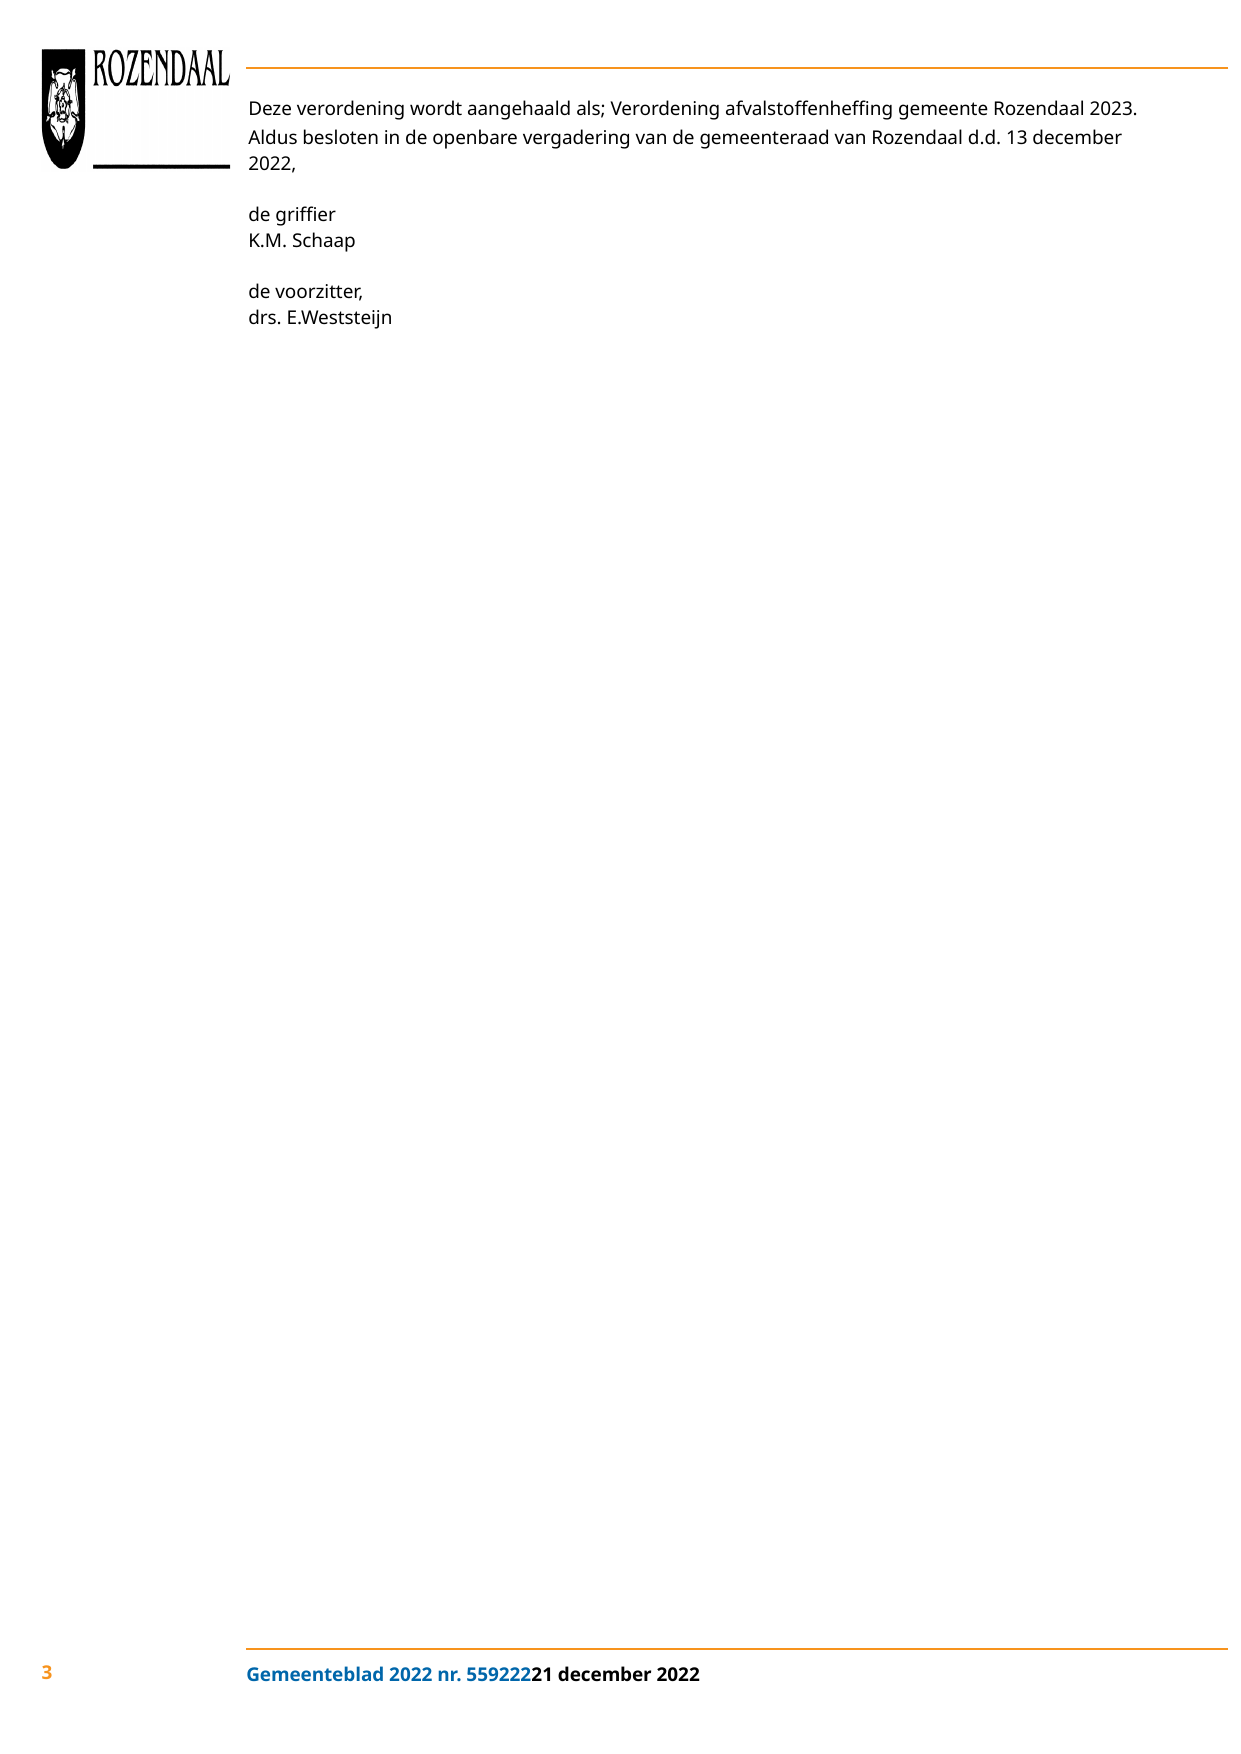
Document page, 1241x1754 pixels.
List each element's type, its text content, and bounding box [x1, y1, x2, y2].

text Deze verordening wordt aangehaald als; Verordening afvalstoffenheffing gemeente Rozendaal 2023. [248, 95, 1152, 121]
text drs. E.Weststeijn [248, 304, 1152, 330]
text de voorzitter, [248, 279, 1152, 304]
text K.M. Schaap [248, 227, 1152, 253]
text de griffier [248, 202, 1152, 227]
picture [41, 47, 231, 172]
text Aldus besloten in de openbare vergadering van de gemeenteraad van Rozendaal d.d. 13 december 2022, [248, 124, 1152, 176]
